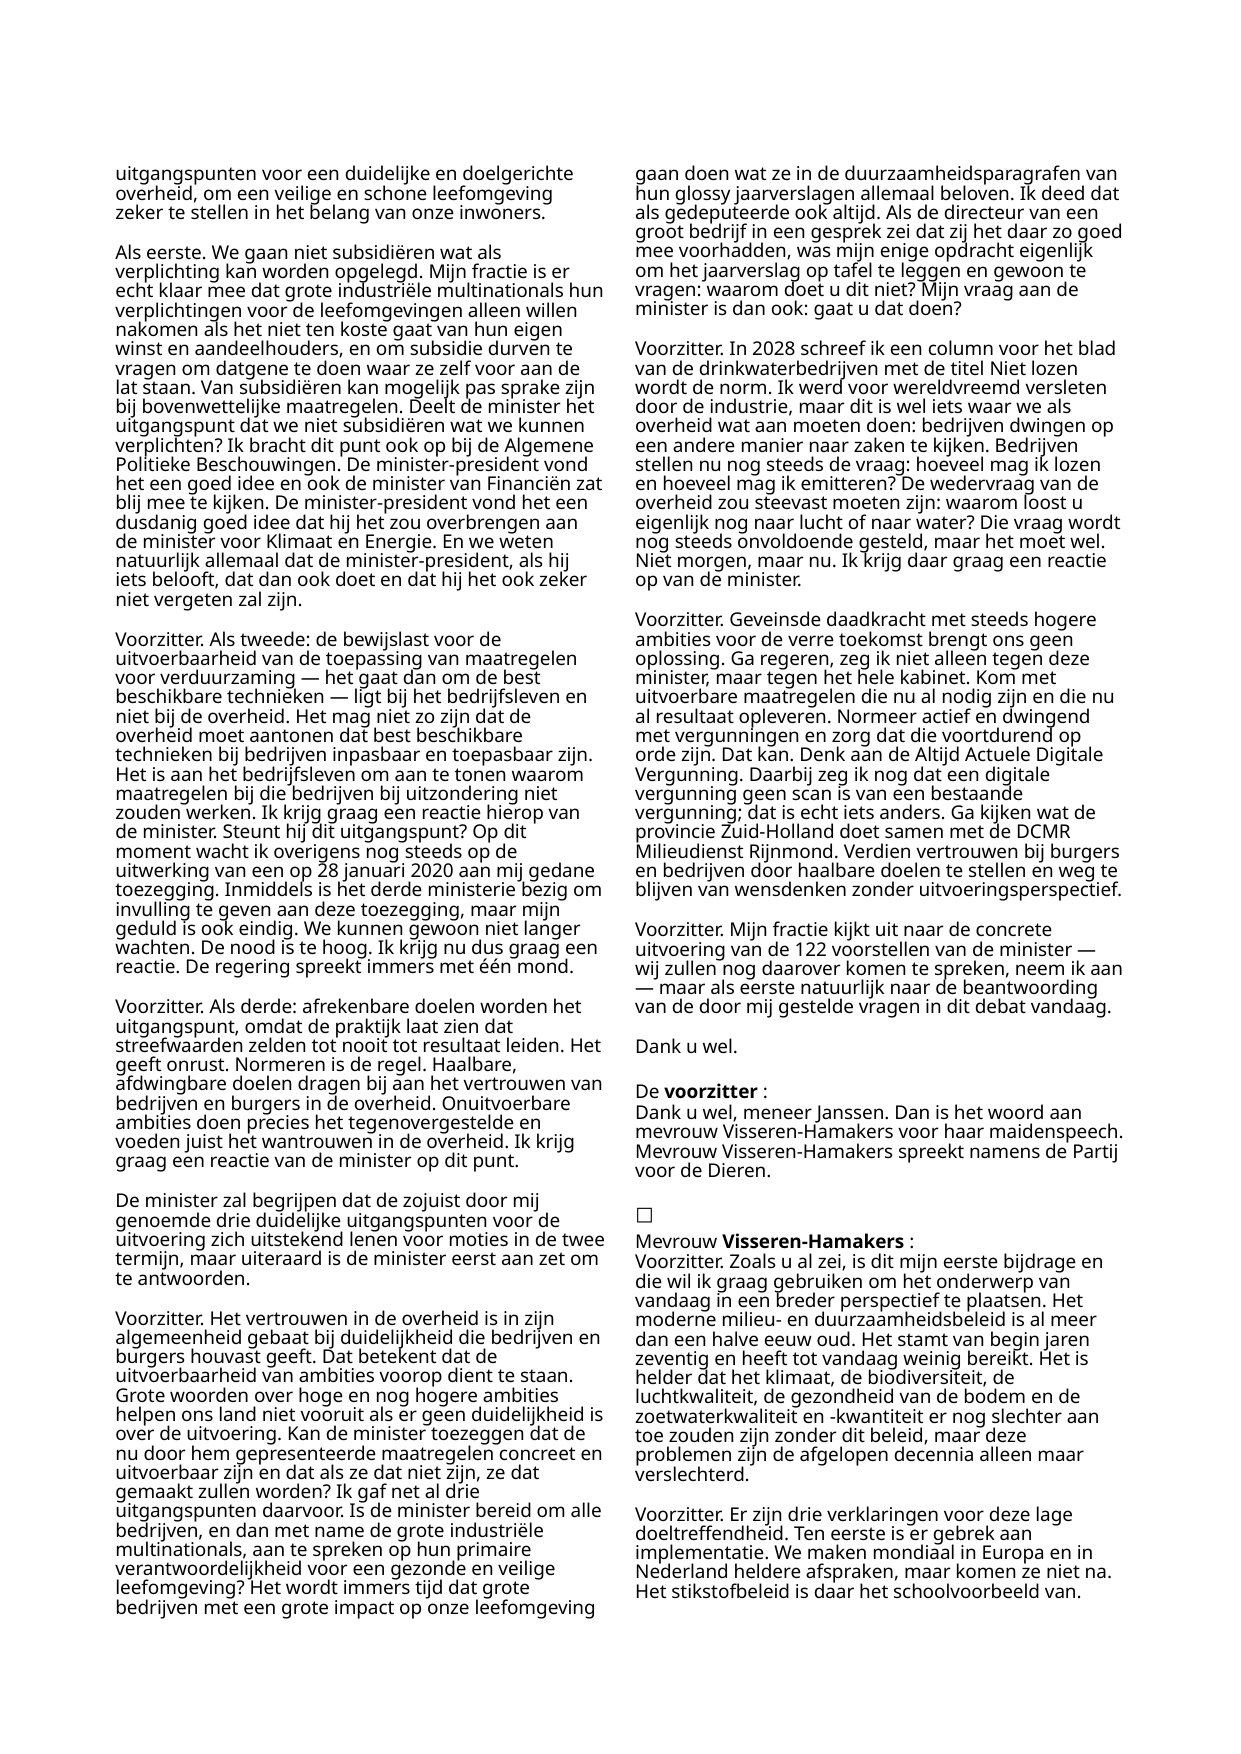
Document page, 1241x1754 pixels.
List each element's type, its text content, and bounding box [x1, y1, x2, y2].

text ⬜ [635, 1202, 1125, 1228]
text Voorzitter. In 2028 schreef ik een column voor het blad van de drinkwaterbedrijven met de titel Niet lozen wordt de norm. Ik werd voor wereldvreemd versleten door de industrie, maar dit is wel iets waar we als overheid wat aan moeten doen: bedrijven dwingen op een andere manier naar zaken te kijken. Bedrijven stellen nu nog steeds de vraag: hoeveel mag ik lozen en hoeveel mag ik emitteren? De wedervraag van de overheid zou steevast moeten zijn: waarom loost u eigenlijk nog naar lucht of naar water? Die vraag wordt nog steeds onvoldoende gesteld, maar het moet wel. Niet morgen, maar nu. Ik krijg daar graag een reactie op van de minister. [635, 340, 1125, 591]
text De voorzitter : [635, 1078, 1125, 1104]
text De minister zal begrijpen dat de zojuist door mij genoemde drie duidelijke uitgangspunten voor de uitvoering zich uitstekend lenen voor moties in de twee termijn, maar uiteraard is de minister eerst aan zet om te antwoorden. [115, 1192, 605, 1289]
text Voorzitter. Zoals u al zei, is dit mijn eerste bijdrage en die wil ik graag gebruiken om het onderwerp van vandaag in een breder perspectief te plaatsen. Het moderne milieu- en duurzaamheidsbeleid is al meer dan een halve eeuw oud. Het stamt van begin jaren zeventig en heeft tot vandaag weinig bereikt. Het is helder dat het klimaat, de biodiversiteit, de luchtkwaliteit, de gezondheid van de bodem en de zoetwaterkwaliteit en -kwantiteit er nog slechter aan toe zouden zijn zonder dit beleid, maar deze problemen zijn de afgelopen decennia alleen maar verslechterd. [635, 1253, 1125, 1485]
text Voorzitter. Als derde: afrekenbare doelen worden het uitgangspunt, omdat de praktijk laat zien dat streefwaarden zelden tot nooit tot resultaat leiden. Het geeft onrust. Normeren is de regel. Haalbare, afdwingbare doelen dragen bij aan het vertrouwen van bedrijven en burgers in de overheid. Onuitvoerbare ambities doen precies het tegenovergestelde en voeden juist het wantrouwen in de overheid. Ik krijg graag een reactie van de minister op dit punt. [115, 998, 605, 1172]
text Dank u wel, meneer Janssen. Dan is het woord aan mevrouw Visseren-Hamakers voor haar maidenspeech. Mevrouw Visseren-Hamakers spreekt namens de Partij voor de Dieren. [635, 1104, 1125, 1181]
text Als eerste. We gaan niet subsidiëren wat als verplichting kan worden opgelegd. Mijn fractie is er echt klaar mee dat grote industriële multinationals hun verplichtingen voor de leefomgevingen alleen willen nakomen als het niet ten koste gaat van hun eigen winst en aandeelhouders, en om subsidie durven te vragen om datgene te doen waar ze zelf voor aan de lat staan. Van subsidiëren kan mogelijk pas sprake zijn bij bovenwettelijke maatregelen. Deelt de minister het uitgangspunt dat we niet subsidiëren wat we kunnen verplichten? Ik bracht dit punt ook op bij de Algemene Politieke Beschouwingen. De minister-president vond het een goed idee en ook de minister van Financiën zat blij mee te kijken. De minister-president vond het een dusdanig goed idee dat hij het zou overbrengen aan de minister voor Klimaat en Energie. En we weten natuurlijk allemaal dat de minister-president, als hij iets belooft, dat dan ook doet en dat hij het ook zeker niet vergeten zal zijn. [115, 244, 605, 610]
text Voorzitter. Geveinsde daadkracht met steeds hogere ambities voor de verre toekomst brengt ons geen oplossing. Ga regeren, zeg ik niet alleen tegen deze minister, maar tegen het hele kabinet. Kom met uitvoerbare maatregelen die nu al nodig zijn en die nu al resultaat opleveren. Normeer actief en dwingend met vergunningen en zorg dat die voortdurend op orde zijn. Dat kan. Denk aan de Altijd Actuele Digitale Vergunning. Daarbij zeg ik nog dat een digitale vergunning geen scan is van een bestaande vergunning; dat is echt iets anders. Ga kijken wat de provincie Zuid-Holland doet samen met de DCMR Milieudienst Rijnmond. Verdien vertrouwen bij burgers en bedrijven door haalbare doelen te stellen en weg te blijven van wensdenken zonder uitvoeringsperspectief. [635, 611, 1125, 901]
text gaan doen wat ze in de duurzaamheidsparagrafen van hun glossy jaarverslagen allemaal beloven. Ik deed dat als gedeputeerde ook altijd. Als de directeur van een groot bedrijf in een gesprek zei dat zij het daar zo goed mee voorhadden, was mijn enige opdracht eigenlijk om het jaarverslag op tafel te leggen en gewoon te vragen: waarom doet u dit niet? Mijn vraag aan de minister is dan ook: gaat u dat doen? [635, 165, 1125, 319]
text Dank u wel. [635, 1038, 1125, 1058]
text Voorzitter. Als tweede: de bewijslast voor de uitvoerbaarheid van de toepassing van maatregelen voor verduurzaming — het gaat dan om de best beschikbare technieken — ligt bij het bedrijfsleven en niet bij de overheid. Het mag niet zo zijn dat de overheid moet aantonen dat best beschikbare technieken bij bedrijven inpasbaar en toepasbaar zijn. Het is aan het bedrijfsleven om aan te tonen waarom maatregelen bij die bedrijven bij uitzondering niet zouden werken. Ik krijg graag een reactie hierop van de minister. Steunt hij dit uitgangspunt? Op dit moment wacht ik overigens nog steeds op de uitwerking van een op 28 januari 2020 aan mij gedane toezegging. Inmiddels is het derde ministerie bezig om invulling te geven aan deze toezegging, maar mijn geduld is ook eindig. We kunnen gewoon niet langer wachten. De nood is te hoog. Ik krijg nu dus graag een reactie. De regering spreekt immers met één mond. [115, 631, 605, 978]
text Voorzitter. Het vertrouwen in de overheid is in zijn algemeenheid gebaat bij duidelijkheid die bedrijven en burgers houvast geeft. Dat betekent dat de uitvoerbaarheid van ambities voorop dient te staan. Grote woorden over hoge en nog hogere ambities helpen ons land niet vooruit als er geen duidelijkheid is over de uitvoering. Kan de minister toezeggen dat de nu door hem gepresenteerde maatregelen concreet en uitvoerbaar zijn en dat als ze dat niet zijn, ze dat gemaakt zullen worden? Ik gaf net al drie uitgangspunten daarvoor. Is de minister bereid om alle bedrijven, en dan met name de grote industriële multinationals, aan te spreken op hun primaire verantwoordelijkheid voor een gezonde en veilige leefomgeving? Het wordt immers tijd dat grote bedrijven met een grote impact op onze leefomgeving [115, 1309, 605, 1618]
text Voorzitter. Er zijn drie verklaringen voor deze lage doeltreffendheid. Ten eerste is er gebrek aan implementatie. We maken mondiaal in Europa en in Nederland heldere afspraken, maar komen ze niet na. Het stikstofbeleid is daar het schoolvoorbeeld van. [635, 1506, 1125, 1602]
text Voorzitter. Mijn fractie kijkt uit naar de concrete uitvoering van de 122 voorstellen van de minister — wij zullen nog daarover komen te spreken, neem ik aan — maar als eerste natuurlijk naar de beantwoording van de door mij gestelde vragen in dit debat vandaag. [635, 921, 1125, 1018]
text uitgangspunten voor een duidelijke en doelgerichte overheid, om een veilige en schone leefomgeving zeker te stellen in het belang van onze inwoners. [115, 165, 605, 223]
text Mevrouw Visseren-Hamakers : [635, 1228, 1125, 1253]
